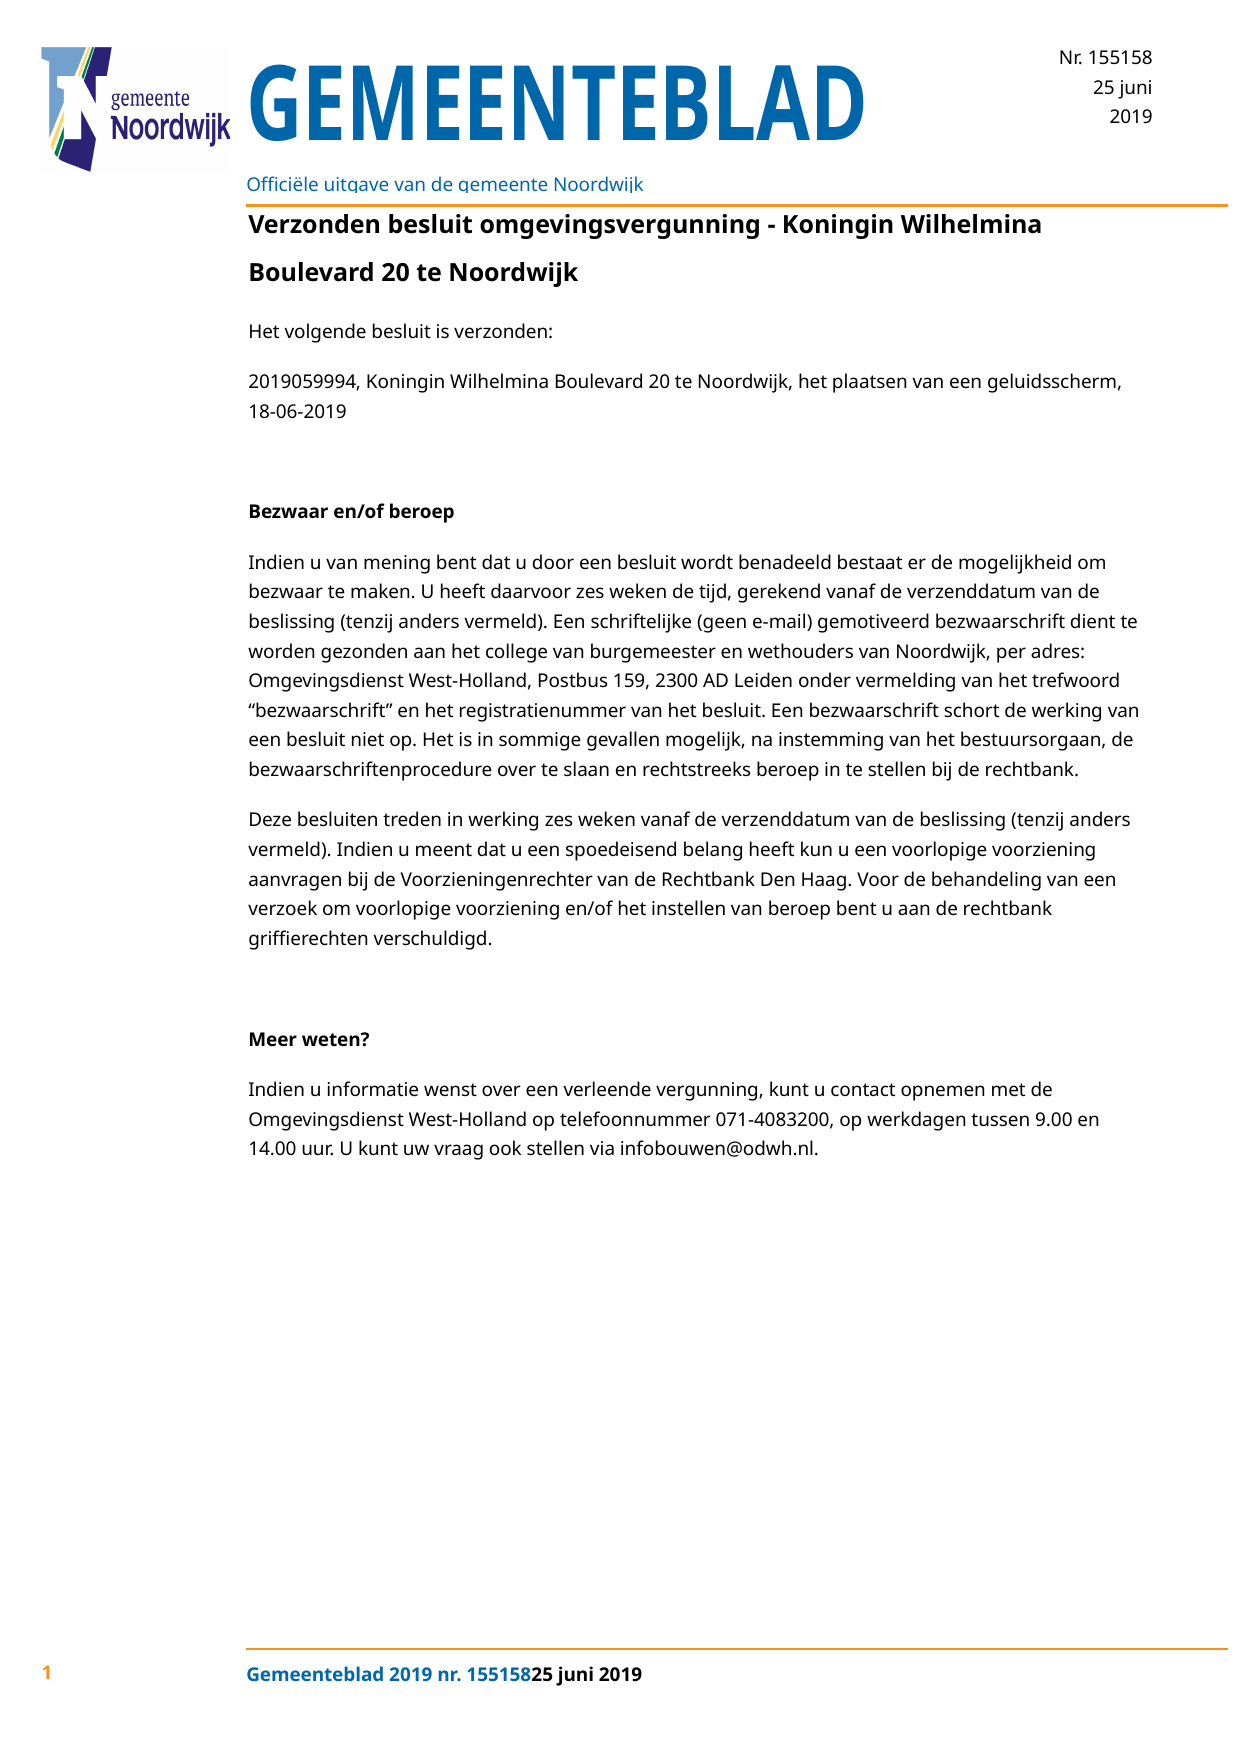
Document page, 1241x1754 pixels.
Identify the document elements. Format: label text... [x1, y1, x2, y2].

text Deze besluiten treden in werking zes weken vanaf de verzenddatum van de beslissing (tenzij anders vermeld). Indien u meent dat u een spoedeisend belang heeft kun u een voorlopige voorziening aanvragen bij de Voorzieningenrechter van de Rechtbank Den Haag. Voor de behandeling van een verzoek om voorlopige voorziening en/of het instellen van beroep bent u aan de rechtbank griffierechten verschuldigd. [248, 807, 1152, 951]
text Verzonden besluit omgevingsvergunning - Koningin Wilhelmina Boulevard 20 te Noordwijk [248, 207, 1152, 288]
text Indien u informatie wenst over een verleende vergunning, kunt u contact opnemen met de Omgevingsdienst West-Holland op telefoonnummer 071-4083200, op werkdagen tussen 9.00 en 14.00 uur. U kunt uw vraag ook stellen via infobouwen@odwh.nl. [248, 1076, 1152, 1161]
text Indien u van mening bent dat u door een besluit wordt benadeeld bestaat er de mogelijkheid om bezwaar te maken. U heeft daarvoor zes weken de tijd, gerekend vanaf de verzenddatum van de beslissing (tenzij anders vermeld). Een schriftelijke (geen e-mail) gemotiveerd bezwaarschrift dient te worden gezonden aan het college van burgemeester en wethouders van Noordwijk, per adres: Omgevingsdienst West-Holland, Postbus 159, 2300 AD Leiden onder vermelding van het trefwoord “bezwaarschrift” en het registratienummer van het besluit. Een bezwaarschrift schort de werking van een besluit niet op. Het is in sommige gevallen mogelijk, na instemming van het bestuursorgaan, de bezwaarschriftenprocedure over te slaan en rechtstreeks beroep in te stellen bij de rechtbank. [248, 549, 1152, 782]
text Bezwaar en/of beroep [248, 499, 1152, 524]
text 2019059994, Koningin Wilhelmina Boulevard 20 te Noordwijk, het plaatsen van een geluidsscherm, 18-06-2019 [248, 368, 1152, 424]
text Het volgende besluit is verzonden: [248, 318, 1152, 344]
picture [41, 47, 231, 172]
text Meer weten? [248, 1026, 1152, 1052]
